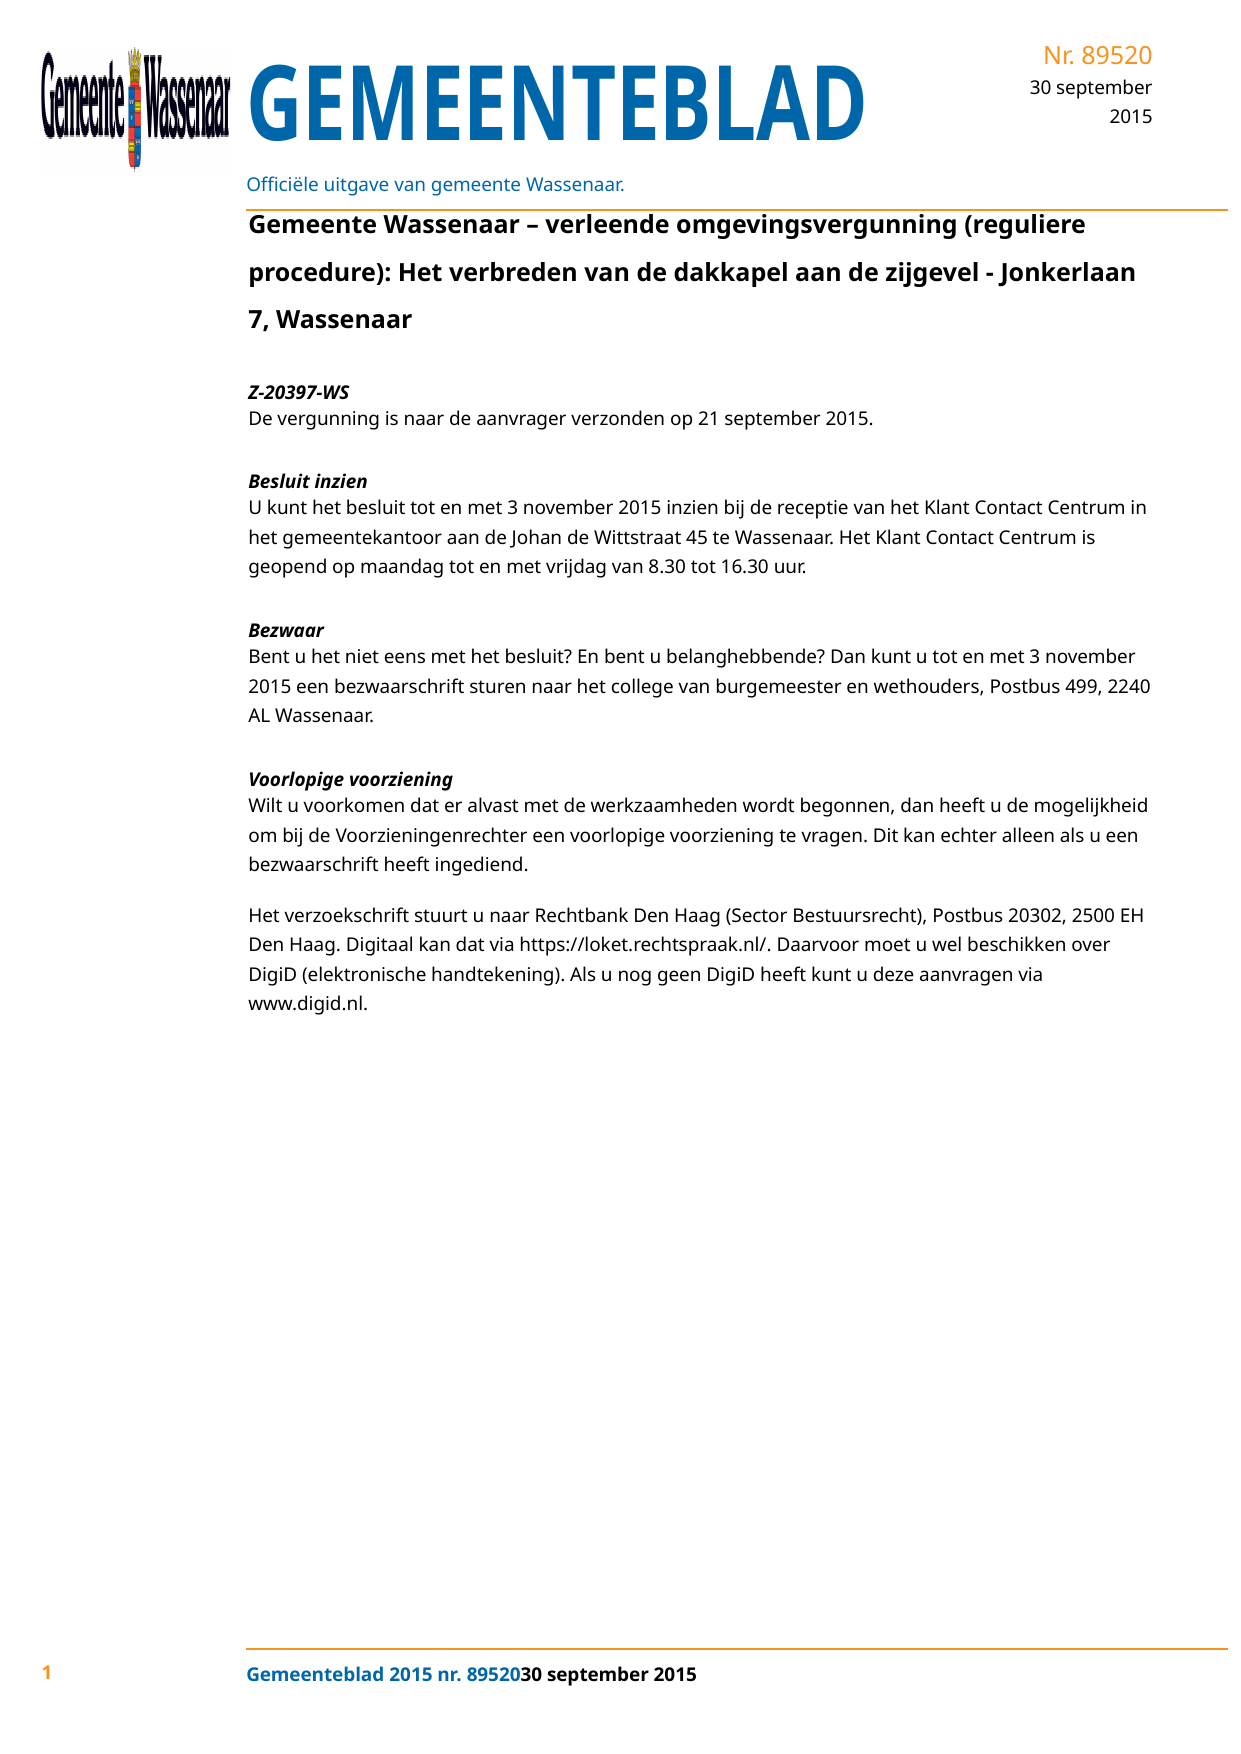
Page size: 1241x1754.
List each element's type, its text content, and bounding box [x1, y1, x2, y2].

text Bent u het niet eens met het besluit? En bent u belanghebbende? Dan kunt u tot en met 3 november 2015 een bezwaarschrift sturen naar het college van burgemeester en wethouders, Postbus 499, 2240 AL Wassenaar. [248, 643, 1152, 728]
picture [41, 47, 231, 172]
text Z-20397-WS [248, 379, 1152, 405]
text Bezwaar [248, 618, 1152, 643]
text De vergunning is naar de aanvrager verzonden op 21 september 2015. [248, 405, 1152, 431]
text U kunt het besluit tot en met 3 november 2015 inzien bij de receptie van het Klant Contact Centrum in het gemeentekantoor aan de Johan de Wittstraat 45 te Wassenaar. Het Klant Contact Centrum is geopend op maandag tot en met vrijdag van 8.30 tot 16.30 uur. [248, 494, 1152, 579]
text Voorlopige voorziening [248, 766, 1152, 792]
text Wilt u voorkomen dat er alvast met de werkzaamheden wordt begonnen, dan heeft u de mogelijkheid om bij de Voorzieningenrechter een voorlopige voorziening te vragen. Dit kan echter alleen als u een bezwaarschrift heeft ingediend. [248, 792, 1152, 877]
text Besluit inzien [248, 469, 1152, 494]
text Het verzoekschrift stuurt u naar Rechtbank Den Haag (Sector Bestuursrecht), Postbus 20302, 2500 EH Den Haag. Digitaal kan dat via https://loket.rechtspraak.nl/. Daarvoor moet u wel beschikken over DigiD (elektronische handtekening). Als u nog geen DigiD heeft kunt u deze aanvragen via www.digid.nl. [248, 902, 1152, 1016]
text Gemeente Wassenaar – verleende omgevingsvergunning (reguliere procedure): Het verbreden van de dakkapel aan de zijgevel - Jonkerlaan 7, Wassenaar [248, 211, 1152, 336]
